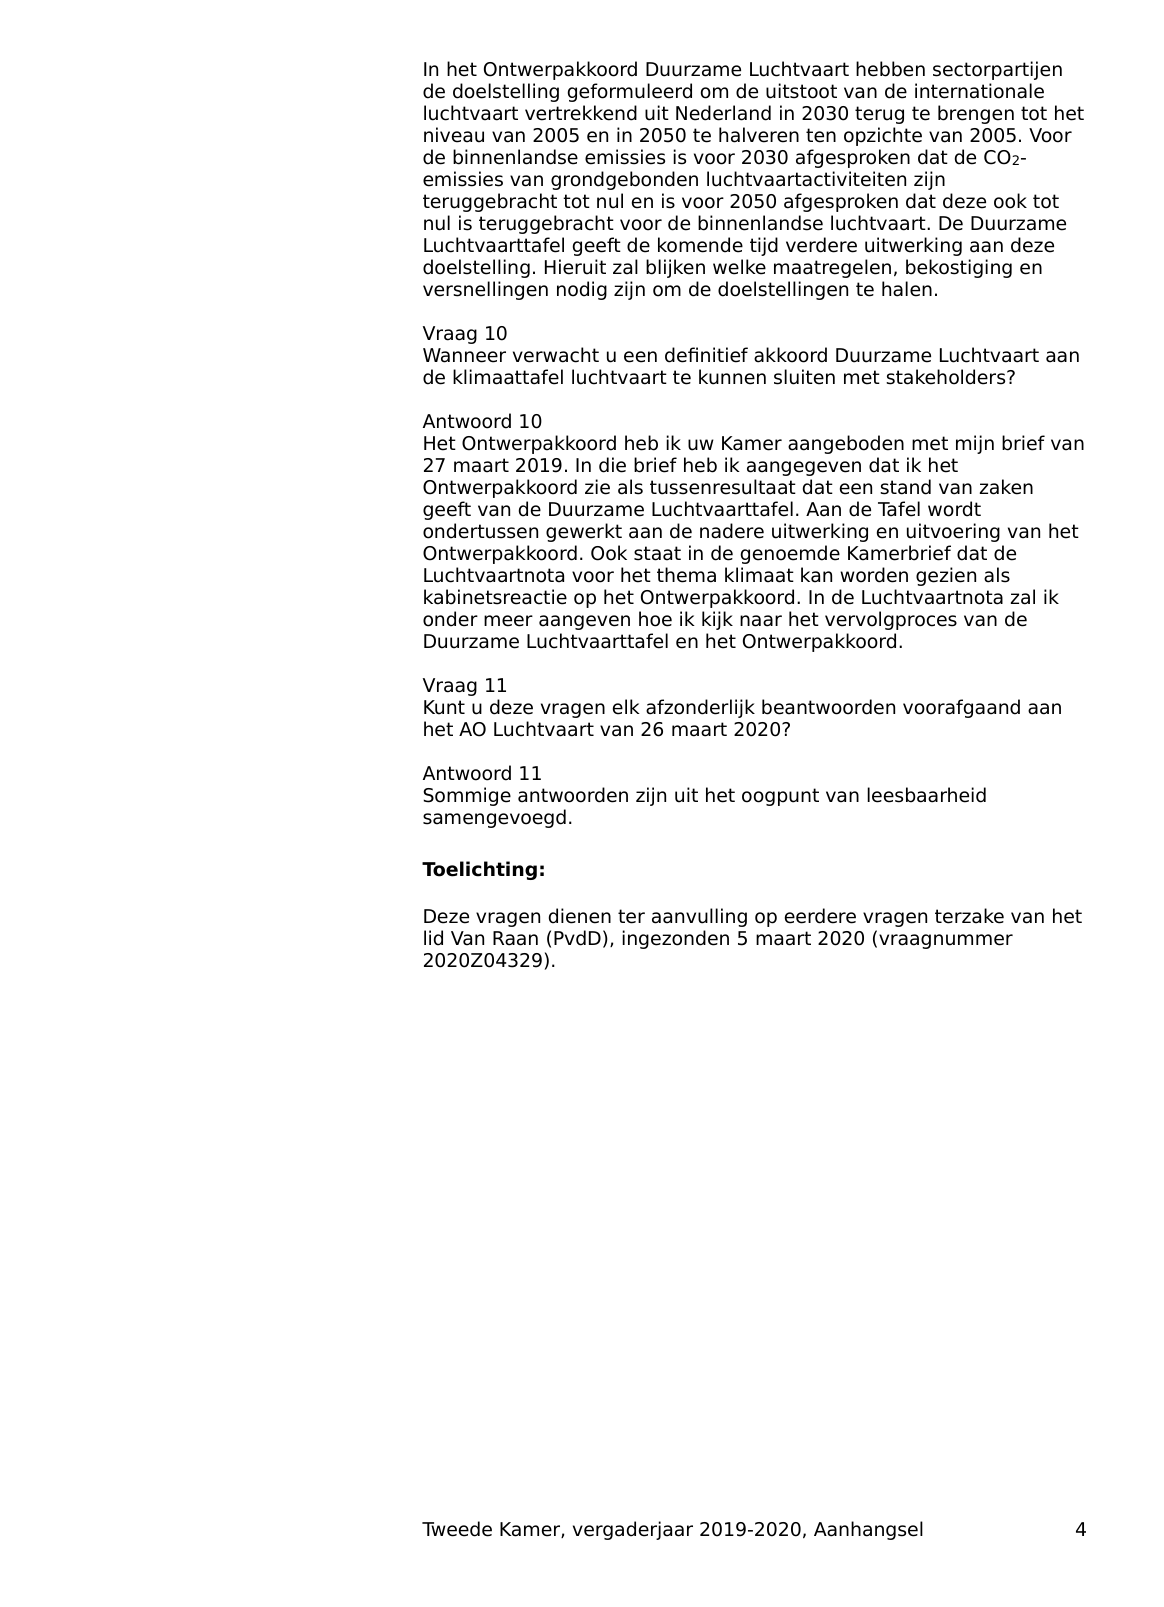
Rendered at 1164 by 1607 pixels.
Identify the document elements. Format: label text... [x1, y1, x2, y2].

text Deze vragen dienen ter aanvulling op eerdere vragen terzake van het lid Van Raan (PvdD), ingezonden 5 maart 2020 (vraagnummer 2020Z04329). [422, 906, 1087, 972]
text Vraag 11 [422, 675, 1087, 697]
text Sommige antwoorden zijn uit het oogpunt van leesbaarheid samengevoegd. [422, 785, 1087, 829]
text Kunt u deze vragen elk afzonderlijk beantwoorden voorafgaand aan het AO Luchtvaart van 26 maart 2020? [422, 697, 1087, 741]
text Antwoord 11 [422, 763, 1087, 785]
text Wanneer verwacht u een definitief akkoord Duurzame Luchtvaart aan de klimaattafel luchtvaart te kunnen sluiten met stakeholders? [422, 345, 1087, 389]
text In het Ontwerpakkoord Duurzame Luchtvaart hebben sectorpartijen de doelstelling geformuleerd om de uitstoot van de internationale luchtvaart vertrekkend uit Nederland in 2030 terug te brengen tot het niveau van 2005 en in 2050 te halveren ten opzichte van 2005. Voor de binnenlandse emissies is voor 2030 afgesproken dat de CO2-emissies van grondgebonden luchtvaartactiviteiten zijn teruggebracht tot nul en is voor 2050 afgesproken dat deze ook tot nul is teruggebracht voor de binnenlandse luchtvaart. De Duurzame Luchtvaarttafel geeft de komende tijd verdere uitwerking aan deze doelstelling. Hieruit zal blijken welke maatregelen, bekostiging en versnellingen nodig zijn om de doelstellingen te halen. [422, 59, 1087, 301]
subtitle Toelichting: [422, 859, 1087, 881]
text Antwoord 10 [422, 411, 1087, 433]
text Vraag 10 [422, 323, 1087, 345]
text Het Ontwerpakkoord heb ik uw Kamer aangeboden met mijn brief van 27 maart 2019. In die brief heb ik aangegeven dat ik het Ontwerpakkoord zie als tussenresultaat dat een stand van zaken geeft van de Duurzame Luchtvaarttafel. Aan de Tafel wordt ondertussen gewerkt aan de nadere uitwerking en uitvoering van het Ontwerpakkoord. Ook staat in de genoemde Kamerbrief dat de Luchtvaartnota voor het thema klimaat kan worden gezien als kabinetsreactie op het Ontwerpakkoord. In de Luchtvaartnota zal ik onder meer aangeven hoe ik kijk naar het vervolgproces van de Duurzame Luchtvaarttafel en het Ontwerpakkoord. [422, 433, 1087, 653]
